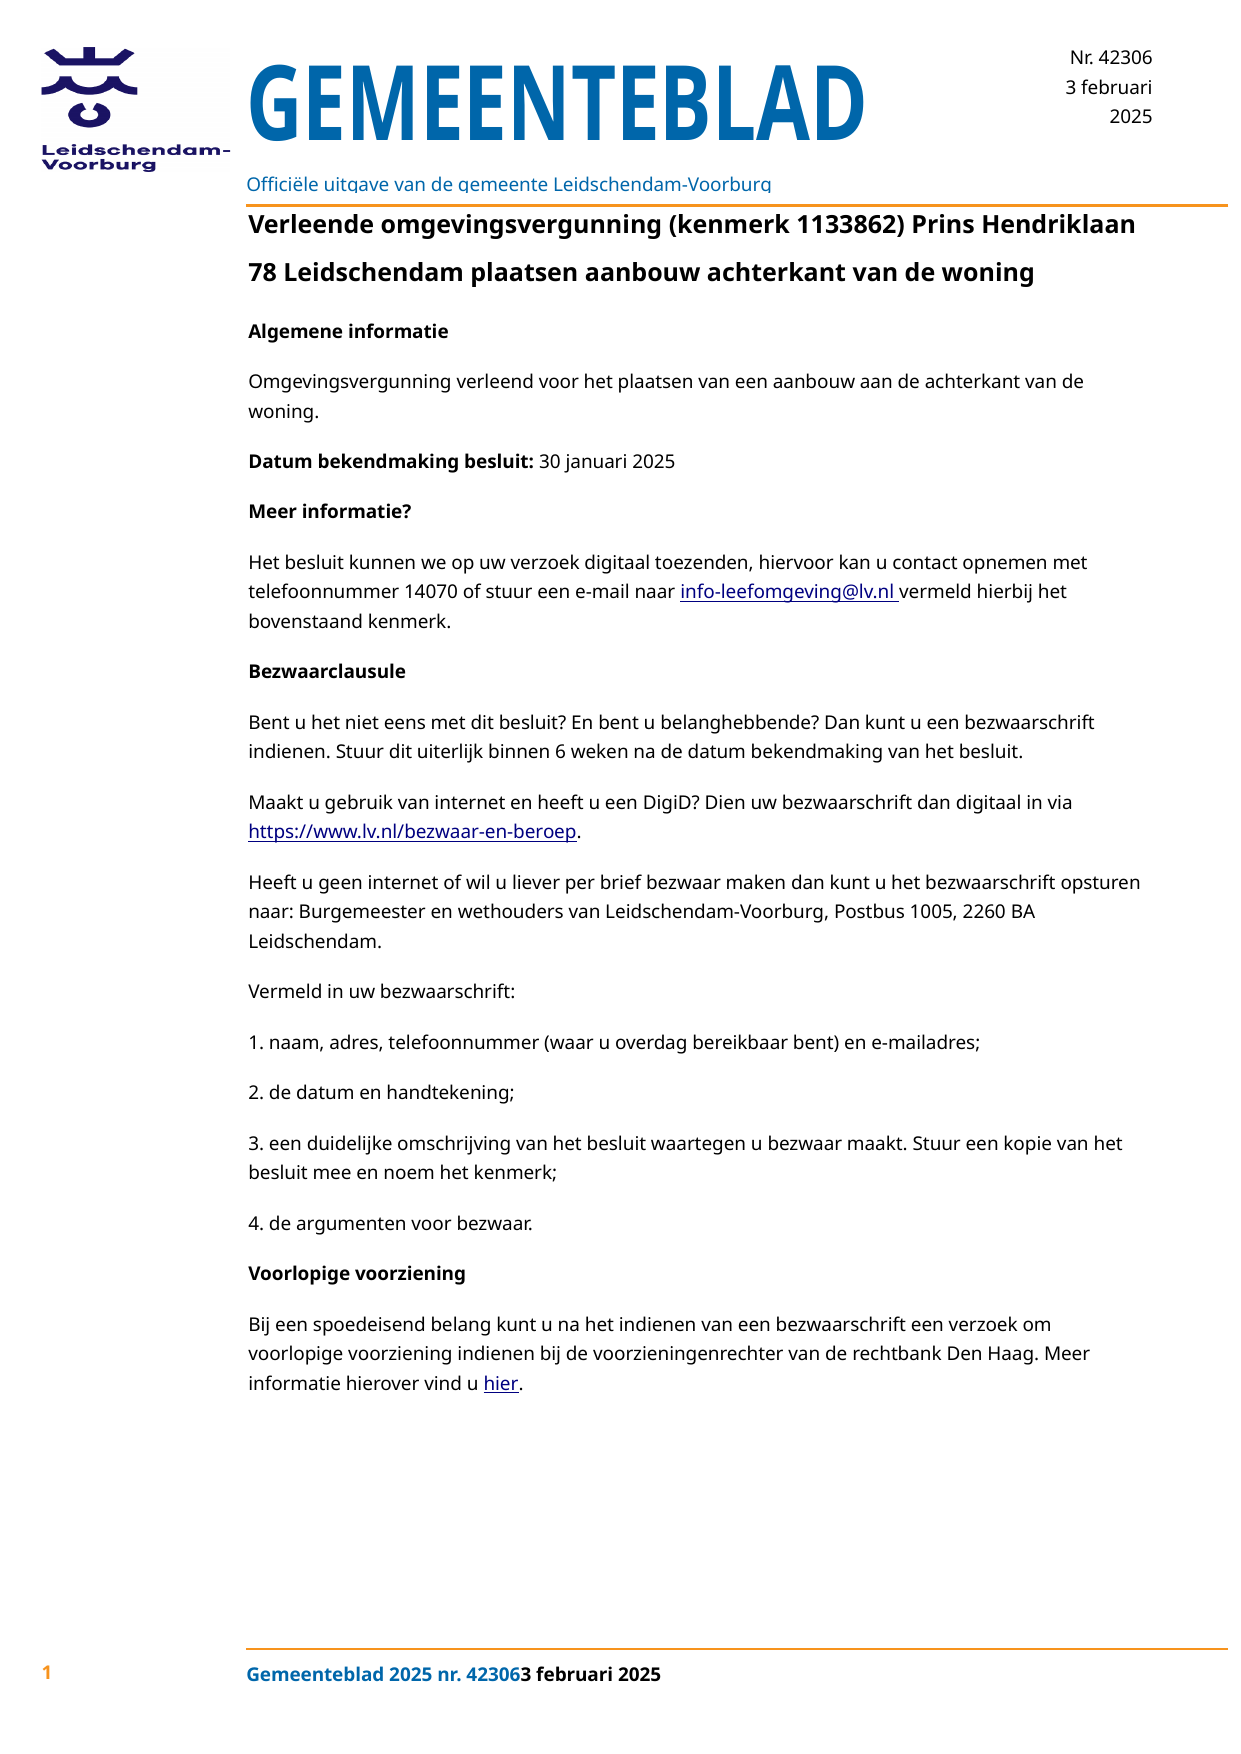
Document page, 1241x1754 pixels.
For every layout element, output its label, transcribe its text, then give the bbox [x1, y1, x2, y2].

text Het besluit kunnen we op uw verzoek digitaal toezenden, hiervoor kan u contact opnemen met telefoonnummer 14070 of stuur een e-mail naar info-leefomgeving@lv.nl vermeld hierbij het bovenstaand kenmerk. [248, 549, 1152, 634]
text 1. naam, adres, telefoonnummer (waar u overdag bereikbaar bent) en e-mailadres; [248, 1029, 1152, 1055]
text 4. de argumenten voor bezwaar. [248, 1210, 1152, 1236]
text Meer informatie? [248, 499, 1152, 524]
text Algemene informatie [248, 318, 1152, 344]
text Maakt u gebruik van internet en heeft u een DigiD? Dien uw bezwaarschrift dan digitaal in via https://www.lv.nl/bezwaar-en-beroep. [248, 789, 1152, 844]
text Bezwaarclausule [248, 659, 1152, 684]
text Heeft u geen internet of wil u liever per brief bezwaar maken dan kunt u het bezwaarschrift opsturen naar: Burgemeester en wethouders van Leidschendam-Voorburg, Postbus 1005, 2260 BA Leidschendam. [248, 869, 1152, 954]
text Verleende omgevingsvergunning (kenmerk 1133862) Prins Hendriklaan 78 Leidschendam plaatsen aanbouw achterkant van de woning [248, 207, 1152, 288]
text Vermeld in uw bezwaarschrift: [248, 979, 1152, 1004]
text Datum bekendmaking besluit: 30 januari 2025 [248, 448, 1152, 474]
text Voorlopige voorziening [248, 1260, 1152, 1286]
text Omgevingsvergunning verleend voor het plaatsen van een aanbouw aan de achterkant van de woning. [248, 368, 1152, 424]
text 2. de datum en handtekening; [248, 1079, 1152, 1105]
text Bent u het niet eens met dit besluit? En bent u belanghebbende? Dan kunt u een bezwaarschrift indienen. Stuur dit uiterlijk binnen 6 weken na de datum bekendmaking van het besluit. [248, 709, 1152, 764]
text 3. een duidelijke omschrijving van het besluit waartegen u bezwaar maakt. Stuur een kopie van het besluit mee en noem het kenmerk; [248, 1130, 1152, 1185]
text Bij een spoedeisend belang kunt u na het indienen van een bezwaarschrift een verzoek om voorlopige voorziening indienen bij de voorzieningenrechter van de rechtbank Den Haag. Meer informatie hierover vind u hier. [248, 1311, 1152, 1396]
picture [41, 47, 231, 172]
